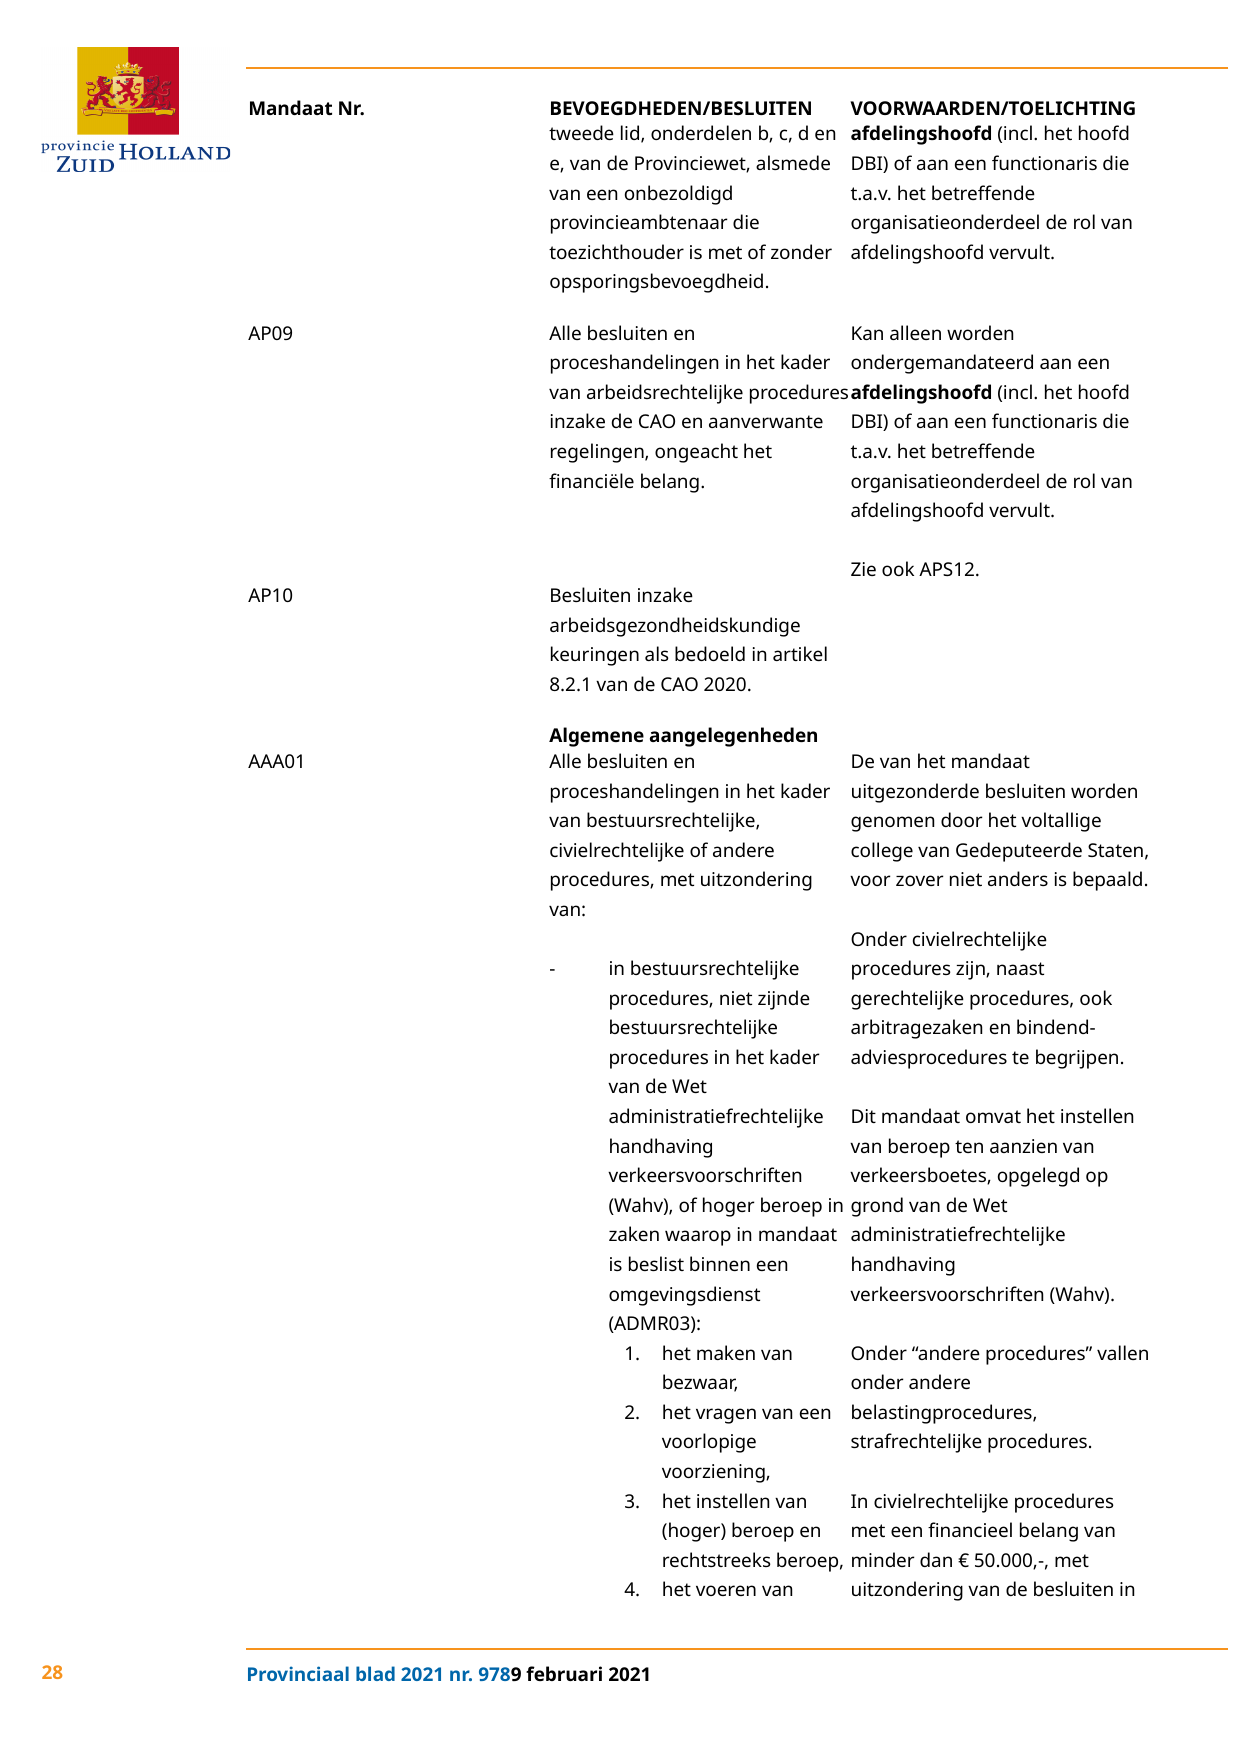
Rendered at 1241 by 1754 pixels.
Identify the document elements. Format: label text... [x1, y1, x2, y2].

table_header VOORWAARDEN/TOELICHTING [850, 95, 1152, 121]
table_cell Alle besluiten en proceshandelingen in het kader van bestuursrechtelijke, civielrechtelijke of andere procedures, met uitzondering van: in bestuursrechtelijke procedures, niet zijnde bestuursrechtelijke procedures in het kader van de Wet administratiefrechtelijke handhaving verkeersvoorschriften (Wahv), of hoger beroep in zaken waarop in mandaat is beslist binnen een omgevingsdienst (ADMR03): het maken van bezwaar, het vragen van een voorlopige voorziening, het instellen van (hoger) beroep en rechtstreeks beroep, het voeren van [549, 748, 850, 1602]
table_header BEVOEGDHEDEN/BESLUITEN [549, 95, 850, 121]
table_cell Kan alleen worden ondergemandateerd aan een afdelingshoofd (incl. het hoofd DBI) of aan een functionaris die t.a.v. het betreffende organisatieonderdeel de rol van afdelingshoofd vervult. Zie ook APS12. [850, 320, 1152, 582]
table_cell [850, 582, 1152, 697]
table_cell tweede lid, onderdelen b, c, d en e, van de Provinciewet, alsmede van een onbezoldigd provincieambtenaar die toezichthouder is met of zonder opsporingsbevoegdheid. [549, 121, 850, 294]
picture [41, 47, 231, 172]
table_cell De van het mandaat uitgezonderde besluiten worden genomen door het voltallige college van Gedeputeerde Staten, voor zover niet anders is bepaald. Onder civielrechtelijke procedures zijn, naast gerechtelijke procedures, ook arbitragezaken en bindend-adviesprocedures te begrijpen. Dit mandaat omvat het instellen van beroep ten aanzien van verkeersboetes, opgelegd op grond van de Wet administratiefrechtelijke handhaving verkeersvoorschriften (Wahv). Onder “andere procedures” vallen onder andere belastingprocedures, strafrechtelijke procedures. In civielrechtelijke procedures met een financieel belang van minder dan € 50.000,-, met uitzondering van de besluiten in [850, 748, 1152, 1602]
table_cell [248, 294, 549, 320]
table_cell Besluiten inzake arbeidsgezondheidskundige keuringen als bedoeld in artikel 8.2.1 van de CAO 2020. [549, 582, 850, 697]
table_cell [549, 697, 850, 722]
table_cell [248, 697, 549, 722]
table_cell AP09 [248, 320, 549, 582]
table_cell [549, 294, 850, 320]
table_cell [850, 723, 1152, 748]
table_cell afdelingshoofd (incl. het hoofd DBI) of aan een functionaris die t.a.v. het betreffende organisatieonderdeel de rol van afdelingshoofd vervult. [850, 121, 1152, 294]
table_cell AAA01 [248, 748, 549, 1602]
table_header Mandaat Nr. [248, 95, 549, 121]
table_cell Alle besluiten en proceshandelingen in het kader van arbeidsrechtelijke procedures inzake de CAO en aanverwante regelingen, ongeacht het financiële belang. [549, 320, 850, 582]
table_cell [248, 723, 549, 748]
table_cell AP10 [248, 582, 549, 697]
table_cell [850, 697, 1152, 722]
table_cell [850, 294, 1152, 320]
table_cell Algemene aangelegenheden [549, 723, 850, 748]
table_cell [248, 121, 549, 294]
